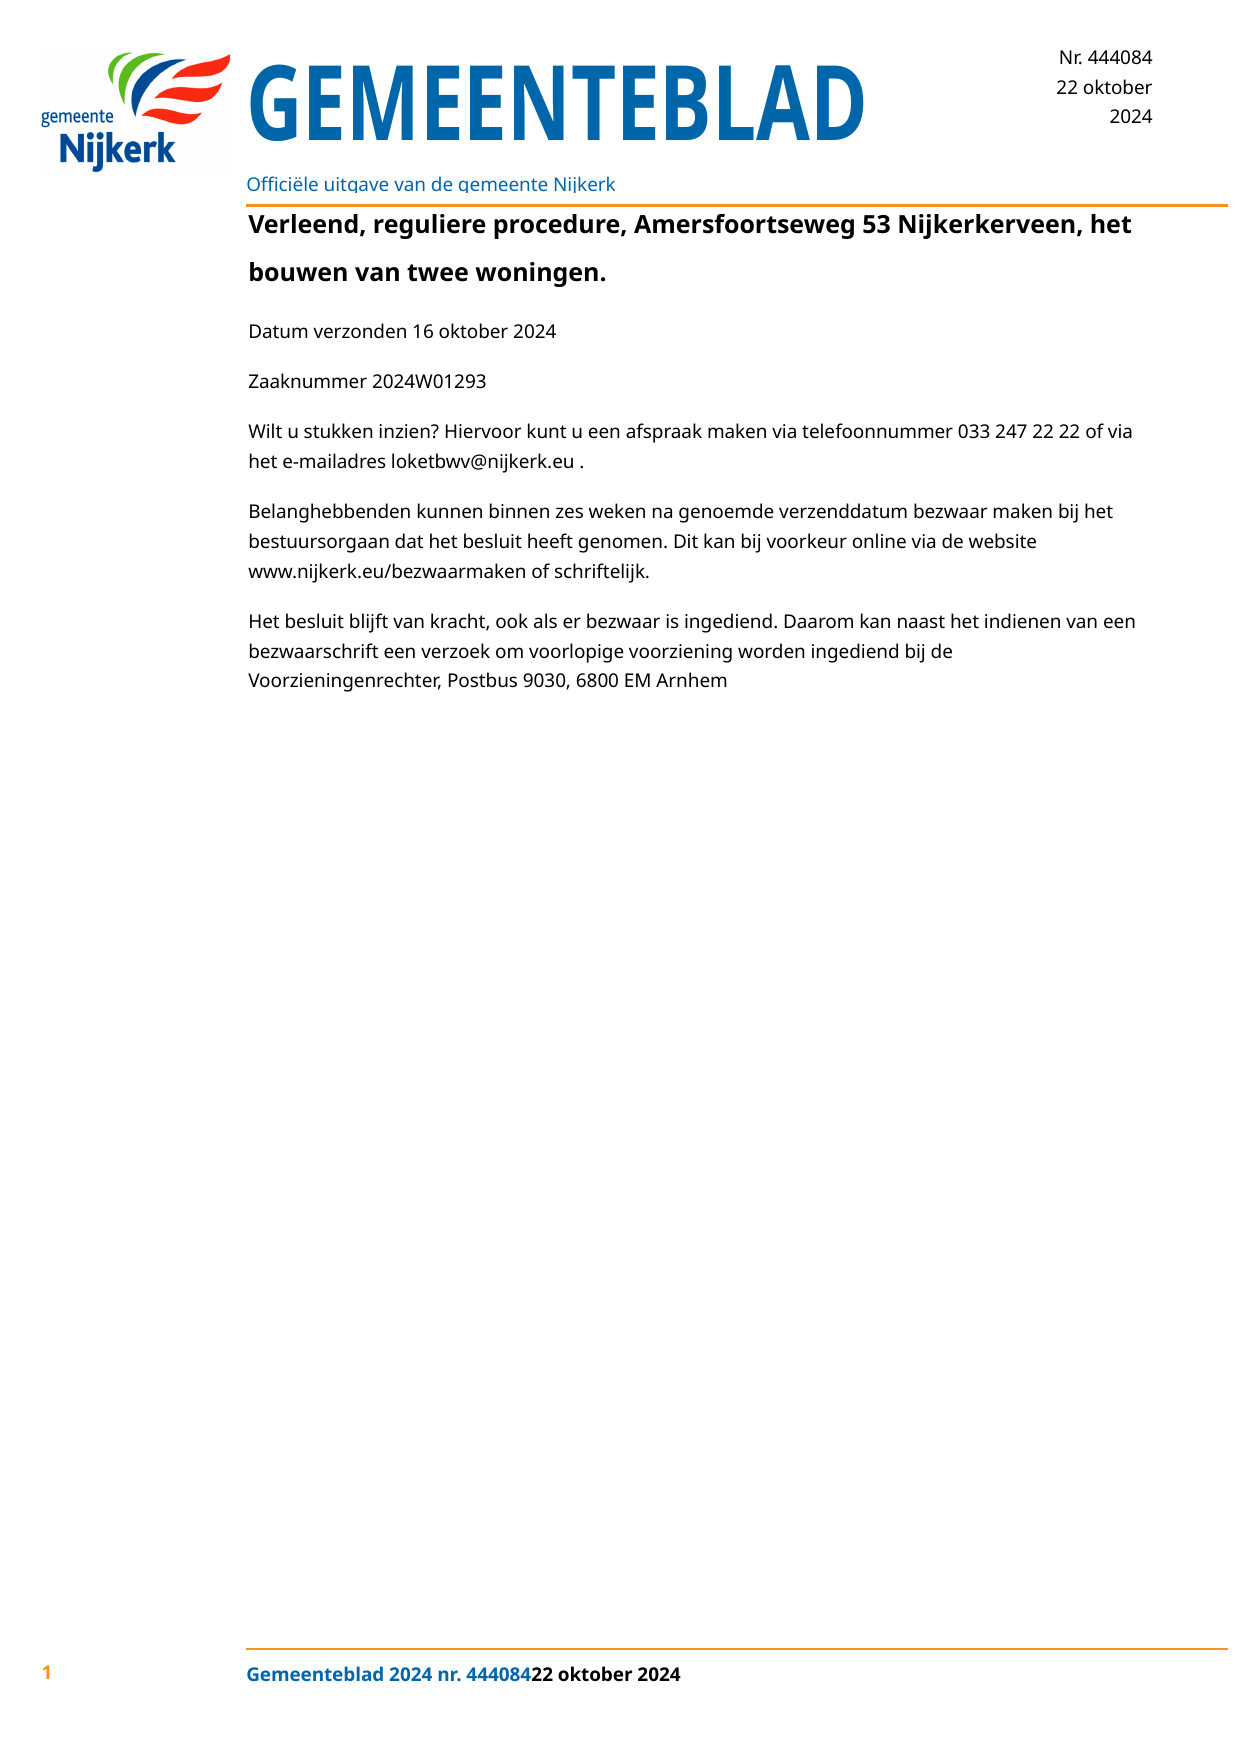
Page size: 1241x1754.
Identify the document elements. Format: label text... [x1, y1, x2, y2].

text Het besluit blijft van kracht, ook als er bezwaar is ingediend. Daarom kan naast het indienen van een bezwaarschrift een verzoek om voorlopige voorziening worden ingediend bij de Voorzieningenrechter, Postbus 9030, 6800 EM Arnhem [248, 608, 1152, 693]
text Belanghebbenden kunnen binnen zes weken na genoemde verzenddatum bezwaar maken bij het bestuursorgaan dat het besluit heeft genomen. Dit kan bij voorkeur online via de website www.nijkerk.eu/bezwaarmaken of schriftelijk. [248, 499, 1152, 584]
text Wilt u stukken inzien? Hiervoor kunt u een afspraak maken via telefoonnummer 033 247 22 22 of via het e-mailadres loketbwv@nijkerk.eu . [248, 419, 1152, 474]
text Datum verzonden 16 oktober 2024 [248, 318, 1152, 344]
text Verleend, reguliere procedure, Amersfoortseweg 53 Nijkerkerveen, het bouwen van twee woningen. [248, 207, 1152, 288]
picture [41, 47, 231, 172]
text Zaaknummer 2024W01293 [248, 368, 1152, 394]
